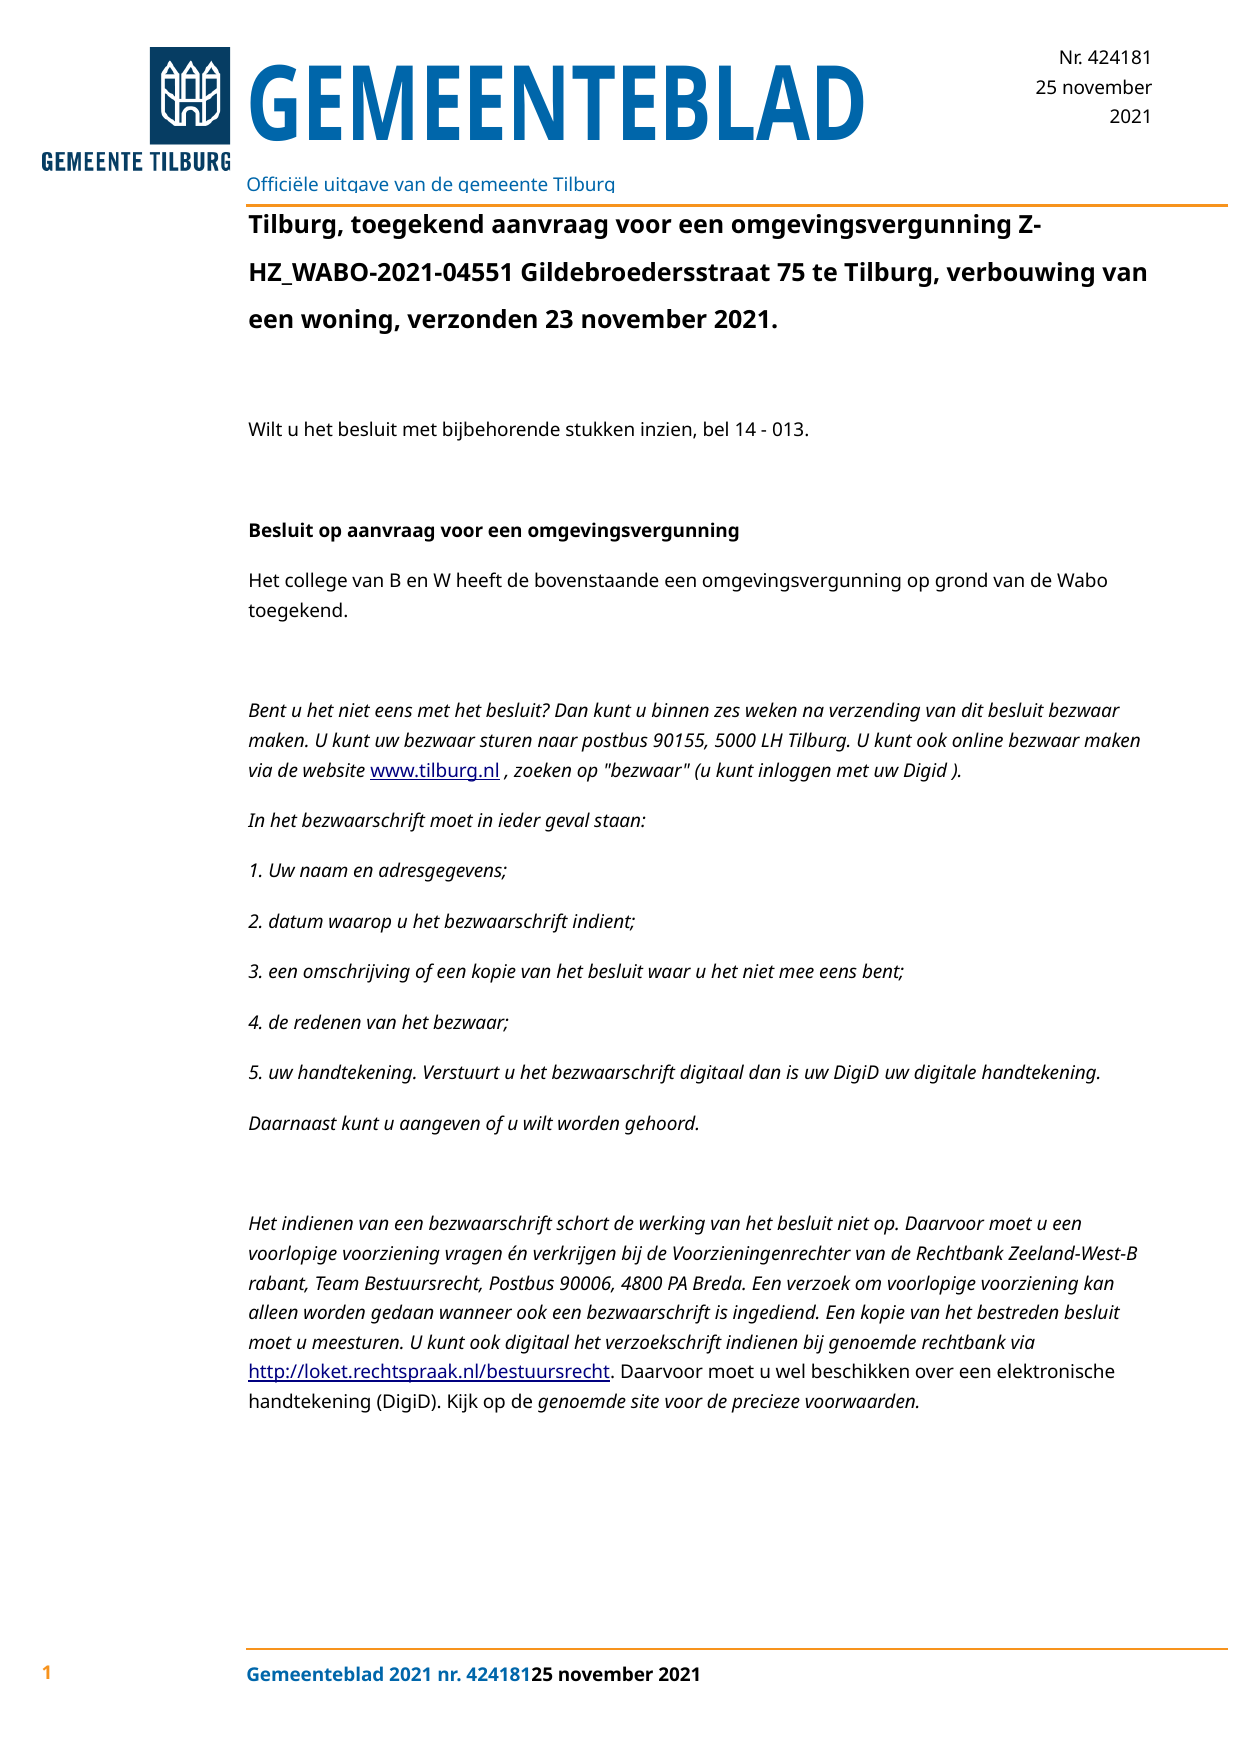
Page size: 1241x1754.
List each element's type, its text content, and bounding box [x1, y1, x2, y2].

text Wilt u het besluit met bijbehorende stukken inzien, bel 14 - 013. [248, 416, 1152, 442]
text 2. datum waarop u het bezwaarschrift indient; [248, 908, 1152, 934]
picture [41, 47, 231, 172]
text Besluit op aanvraag voor een omgevingsvergunning [248, 517, 1152, 542]
text 1. Uw naam en adresgegevens; [248, 858, 1152, 883]
text Het indienen van een bezwaarschrift schort de werking van het besluit niet op. Daarvoor moet u een voorlopige voorziening vragen én verkrijgen bij de Voorzieningenrechter van de Rechtbank Zeeland-West-B rabant, Team Bestuursrecht, Postbus 90006, 4800 PA Breda. Een verzoek om voorlopige voorziening kan alleen worden gedaan wanneer ook een bezwaarschrift is ingediend. Een kopie van het bestreden besluit moet u meesturen. U kunt ook digitaal het verzoekschrift indienen bij genoemde rechtbank via http://loket.rechtspraak.nl/bestuursrecht. Daarvoor moet u wel beschikken over een elektronische handtekening (DigiD). Kijk op de genoemde site voor de precieze voorwaarden. [248, 1211, 1152, 1414]
text 4. de redenen van het bezwaar; [248, 1009, 1152, 1034]
text 5. uw handtekening. Verstuurt u het bezwaarschrift digitaal dan is uw DigiD uw digitale handtekening. [248, 1059, 1152, 1085]
text 3. een omschrijving of een kopie van het besluit waar u het niet mee eens bent; [248, 958, 1152, 984]
text In het bezwaarschrift moet in ieder geval staan: [248, 807, 1152, 833]
text Bent u het niet eens met het besluit? Dan kunt u binnen zes weken na verzending van dit besluit bezwaar maken. U kunt uw bezwaar sturen naar postbus 90155, 5000 LH Tilburg. U kunt ook online bezwaar maken via de website www.tilburg.nl , zoeken op "bezwaar" (u kunt inloggen met uw Digid ). [248, 698, 1152, 782]
text Het college van B en W heeft de bovenstaande een omgevingsvergunning op grond van de Wabo toegekend. [248, 567, 1152, 622]
text Tilburg, toegekend aanvraag voor een omgevingsvergunning Z-HZ_WABO-2021-04551 Gildebroedersstraat 75 te Tilburg, verbouwing van een woning, verzonden 23 november 2021. [248, 207, 1152, 336]
text Daarnaast kunt u aangeven of u wilt worden gehoord. [248, 1110, 1152, 1135]
